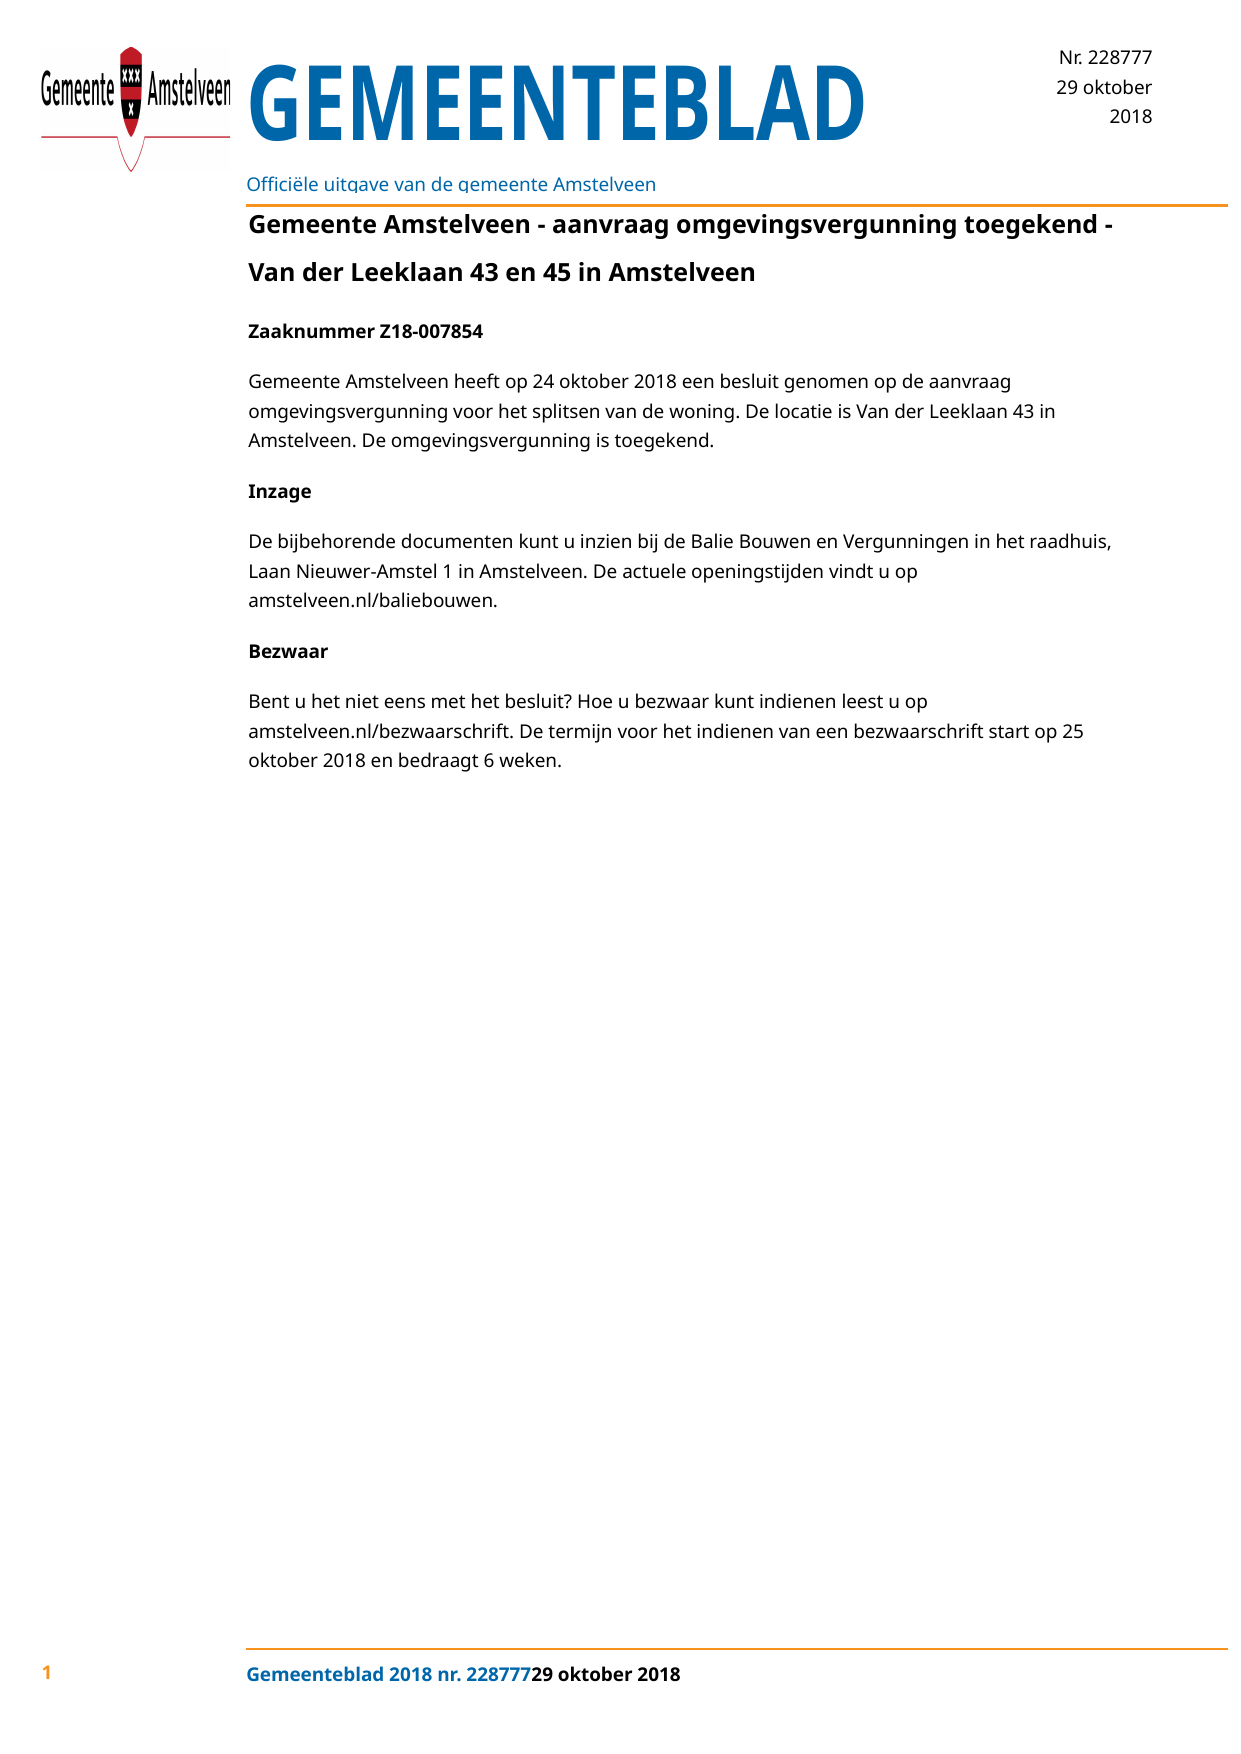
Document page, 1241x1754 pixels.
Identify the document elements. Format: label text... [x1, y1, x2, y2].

text Bezwaar [248, 638, 1152, 664]
text De bijbehorende documenten kunt u inzien bij de Balie Bouwen en Vergunningen in het raadhuis, Laan Nieuwer-Amstel 1 in Amstelveen. De actuele openingstijden vindt u op amstelveen.nl/baliebouwen. [248, 528, 1152, 613]
text Inzage [248, 478, 1152, 504]
text Gemeente Amstelveen - aanvraag omgevingsvergunning toegekend - Van der Leeklaan 43 en 45 in Amstelveen [248, 207, 1152, 288]
text Zaaknummer Z18-007854 [248, 318, 1152, 344]
picture [41, 47, 231, 172]
text Bent u het niet eens met het besluit? Hoe u bezwaar kunt indienen leest u op amstelveen.nl/bezwaarschrift. De termijn voor het indienen van een bezwaarschrift start op 25 oktober 2018 en bedraagt 6 weken. [248, 688, 1152, 773]
text Gemeente Amstelveen heeft op 24 oktober 2018 een besluit genomen op de aanvraag omgevingsvergunning voor het splitsen van de woning. De locatie is Van der Leeklaan 43 in Amstelveen. De omgevingsvergunning is toegekend. [248, 368, 1152, 453]
